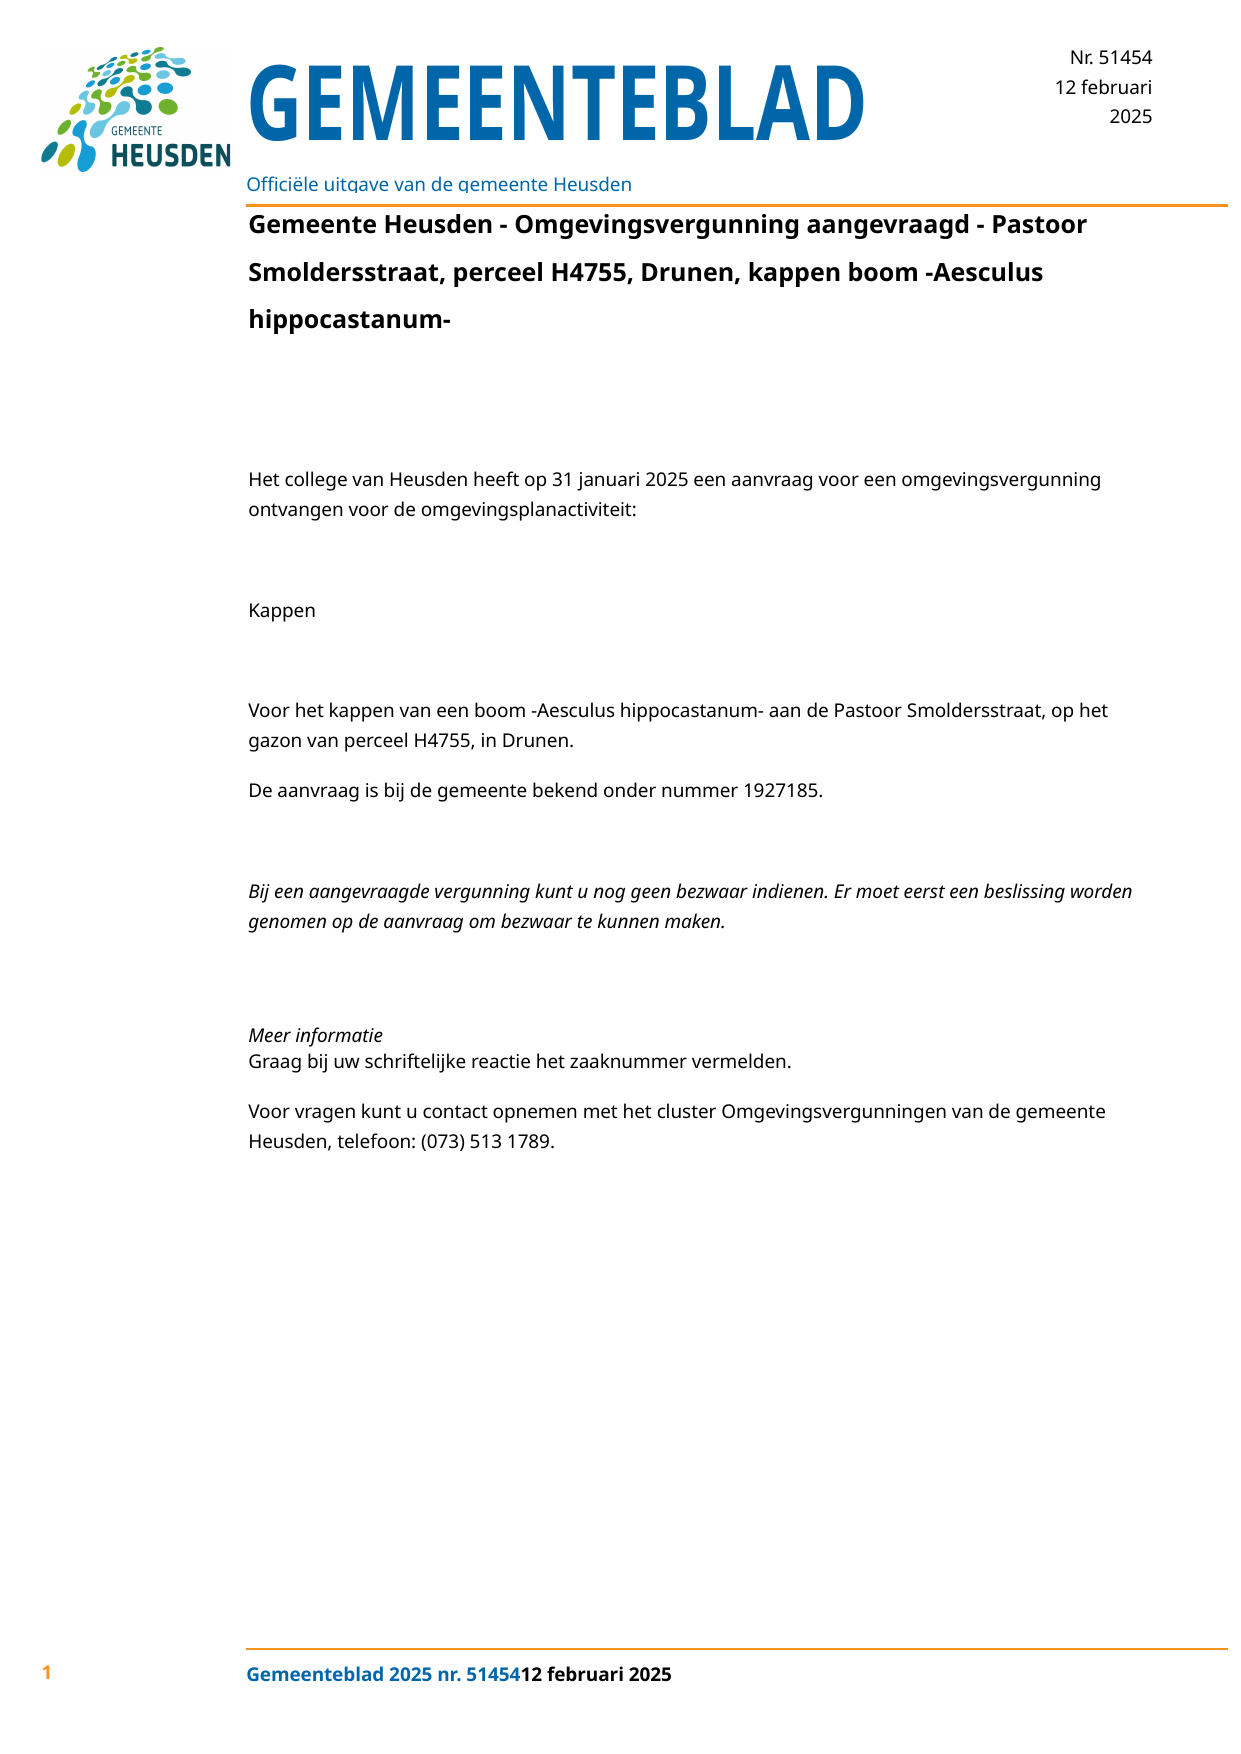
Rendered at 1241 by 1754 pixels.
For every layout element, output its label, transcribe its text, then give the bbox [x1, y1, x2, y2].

picture [41, 47, 231, 172]
text De aanvraag is bij de gemeente bekend onder nummer 1927185. [248, 778, 1152, 803]
text Bij een aangevraagde vergunning kunt u nog geen bezwaar indienen. Er moet eerst een beslissing worden genomen op de aanvraag om bezwaar te kunnen maken. [248, 878, 1152, 934]
text Graag bij uw schriftelijke reactie het zaaknummer vermelden. [248, 1048, 1152, 1074]
text Voor vragen kunt u contact opnemen met het cluster Omgevingsvergunningen van de gemeente Heusden, telefoon: (073) 513 1789. [248, 1098, 1152, 1154]
text Meer informatie [248, 1022, 1152, 1048]
text Het college van Heusden heeft op 31 januari 2025 een aanvraag voor een omgevingsvergunning ontvangen voor de omgevingsplanactiviteit: [248, 466, 1152, 522]
text Gemeente Heusden - Omgevingsvergunning aangevraagd - Pastoor Smoldersstraat, perceel H4755, Drunen, kappen boom -Aesculus hippocastanum- [248, 207, 1152, 336]
text Kappen [248, 597, 1152, 622]
text Voor het kappen van een boom -Aesculus hippocastanum- aan de Pastoor Smoldersstraat, op het gazon van perceel H4755, in Drunen. [248, 698, 1152, 753]
